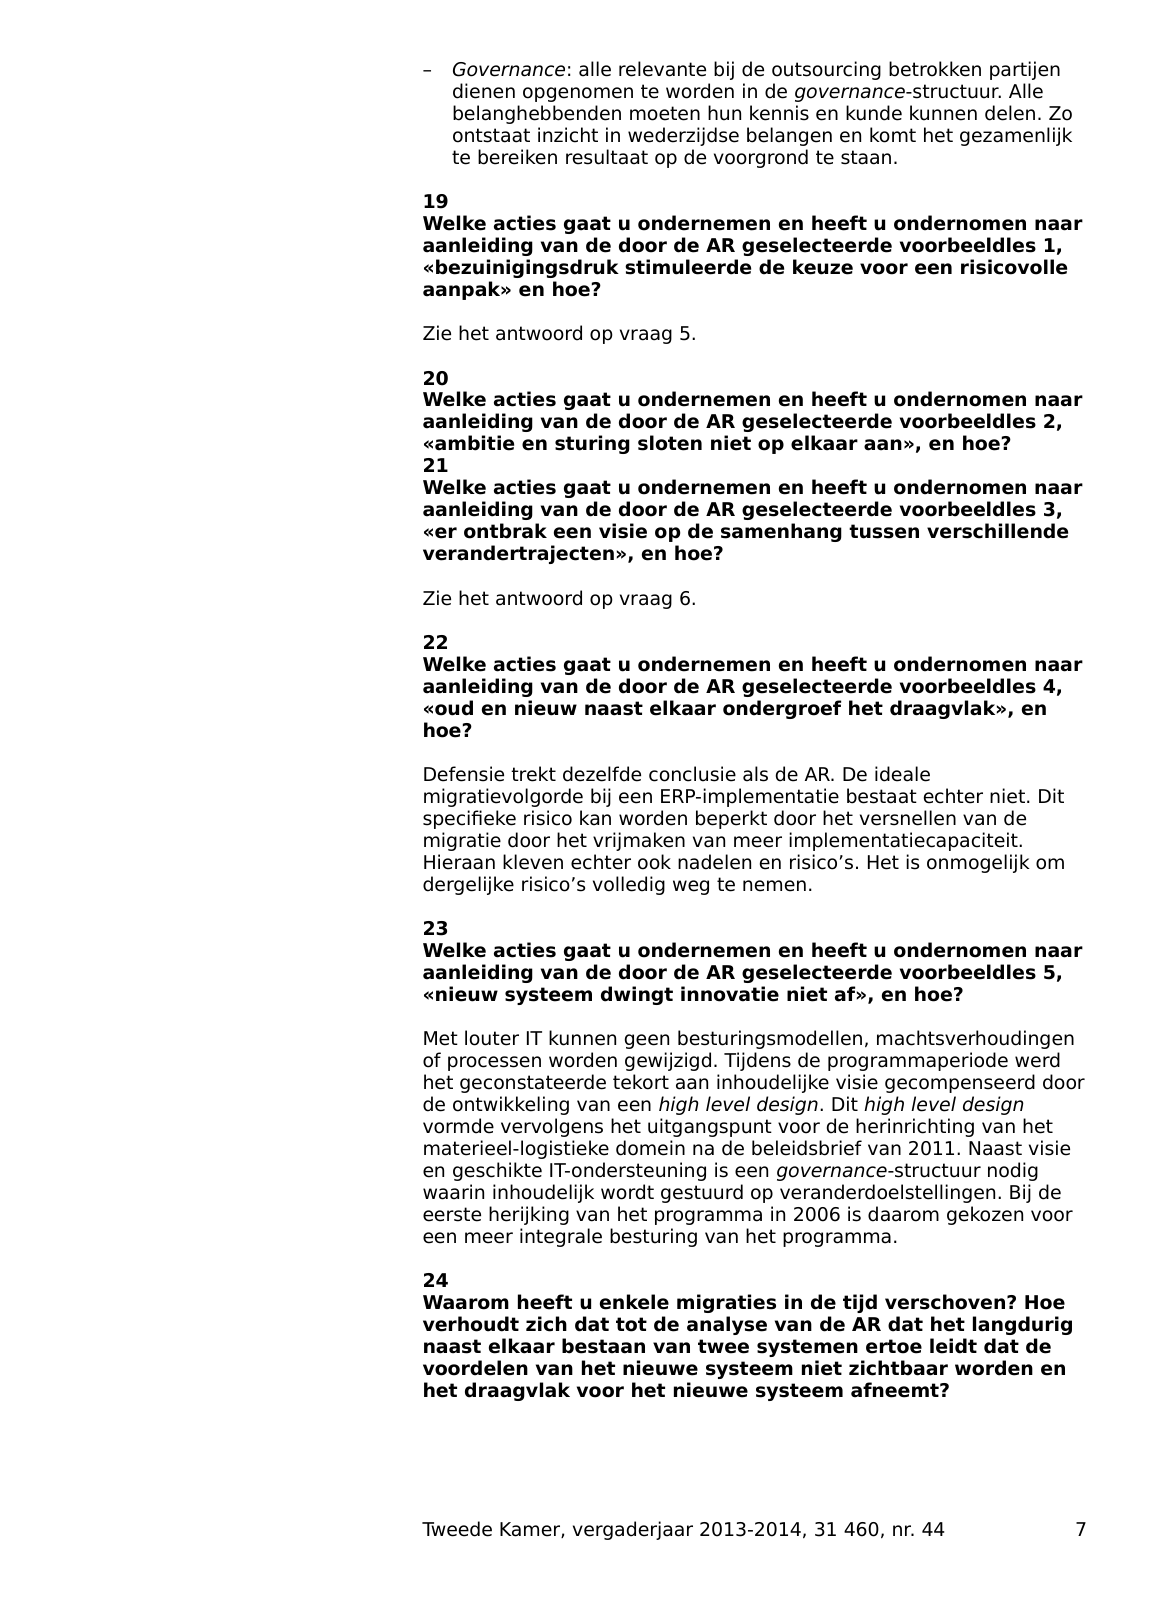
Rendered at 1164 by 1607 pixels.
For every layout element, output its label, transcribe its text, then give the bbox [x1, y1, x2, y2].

text Zie het antwoord op vraag 6. [422, 587, 1087, 609]
text Welke acties gaat u ondernemen en heeft u ondernomen naar aanleiding van de door de AR geselecteerde voorbeeldles 4, «oud en nieuw naast elkaar ondergroef het draagvlak», en hoe? [422, 653, 1087, 741]
text – Governance: alle relevante bij de outsourcing betrokken partijen dienen opgenomen te worden in de governance-structuur. Alle belanghebbenden moeten hun kennis en kunde kunnen delen. Zo ontstaat inzicht in wederzijdse belangen en komt het gezamenlijk te bereiken resultaat op de voorgrond te staan. [422, 59, 1087, 169]
text Welke acties gaat u ondernemen en heeft u ondernomen naar aanleiding van de door de AR geselecteerde voorbeeldles 5, «nieuw systeem dwingt innovatie niet af», en hoe? [422, 940, 1087, 1006]
text Welke acties gaat u ondernemen en heeft u ondernomen naar aanleiding van de door de AR geselecteerde voorbeeldles 2, «ambitie en sturing sloten niet op elkaar aan», en hoe? [422, 389, 1087, 455]
text Welke acties gaat u ondernemen en heeft u ondernomen naar aanleiding van de door de AR geselecteerde voorbeeldles 3, «er ontbrak een visie op de samenhang tussen verschillende verandertrajecten», en hoe? [422, 477, 1087, 565]
text Defensie trekt dezelfde conclusie als de AR. De ideale migratievolgorde bij een ERP-implementatie bestaat echter niet. Dit specifieke risico kan worden beperkt door het versnellen van de migratie door het vrijmaken van meer implementatiecapaciteit. Hieraan kleven echter ook nadelen en risico’s. Het is onmogelijk om dergelijke risico’s volledig weg te nemen. [422, 764, 1087, 896]
text Waarom heeft u enkele migraties in de tijd verschoven? Hoe verhoudt zich dat tot de analyse van de AR dat het langdurig naast elkaar bestaan van twee systemen ertoe leidt dat de voordelen van het nieuwe systeem niet zichtbaar worden en het draagvlak voor het nieuwe systeem afneemt? [422, 1292, 1087, 1402]
text 23 [422, 918, 1087, 940]
text Zie het antwoord op vraag 5. [422, 323, 1087, 345]
text 20 [422, 367, 1087, 389]
text 21 [422, 455, 1087, 477]
text Met louter IT kunnen geen besturingsmodellen, machtsverhoudingen of processen worden gewijzigd. Tijdens de programmaperiode werd het geconstateerde tekort aan inhoudelijke visie gecompenseerd door de ontwikkeling van een high level design. Dit high level design vormde vervolgens het uitgangspunt voor de herinrichting van het materieel-logistieke domein na de beleidsbrief van 2011. Naast visie en geschikte IT-ondersteuning is een governance-structuur nodig waarin inhoudelijk wordt gestuurd op veranderdoelstellingen. Bij de eerste herijking van het programma in 2006 is daarom gekozen voor een meer integrale besturing van het programma. [422, 1028, 1087, 1248]
text 19 [422, 191, 1087, 213]
text 22 [422, 632, 1087, 653]
text 24 [422, 1270, 1087, 1292]
text Welke acties gaat u ondernemen en heeft u ondernomen naar aanleiding van de door de AR geselecteerde voorbeeldles 1, «bezuinigingsdruk stimuleerde de keuze voor een risicovolle aanpak» en hoe? [422, 213, 1087, 301]
